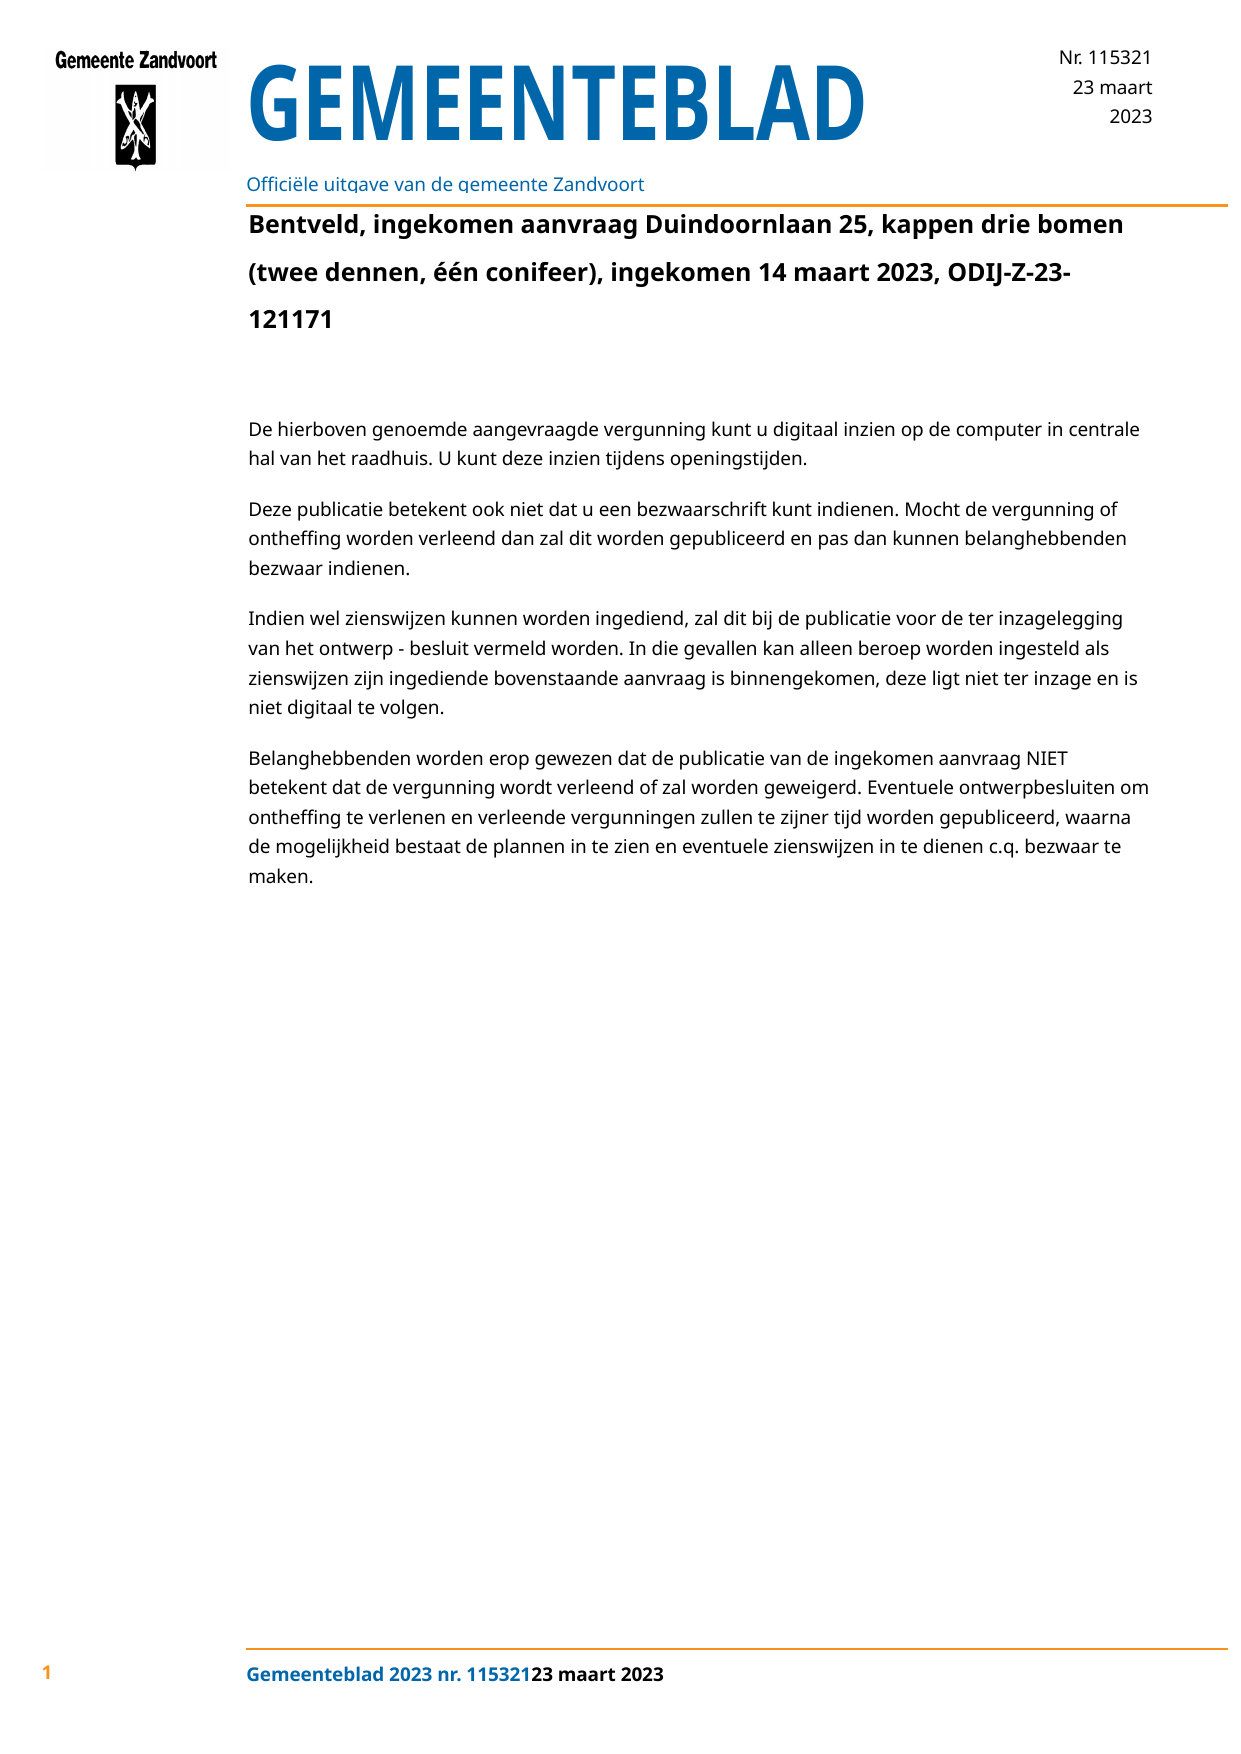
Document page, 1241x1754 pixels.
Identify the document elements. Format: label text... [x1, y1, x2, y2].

picture [41, 47, 231, 172]
text De hierboven genoemde aangevraagde vergunning kunt u digitaal inzien op de computer in centrale hal van het raadhuis. U kunt deze inzien tijdens openingstijden. [248, 416, 1152, 471]
text Belanghebbenden worden erop gewezen dat de publicatie van de ingekomen aanvraag NIET betekent dat de vergunning wordt verleend of zal worden geweigerd. Eventuele ontwerpbesluiten om ontheffing te verlenen en verleende vergunningen zullen te zijner tijd worden gepubliceerd, waarna de mogelijkheid bestaat de plannen in te zien en eventuele zienswijzen in te dienen c.q. bezwaar te maken. [248, 745, 1152, 889]
text Indien wel zienswijzen kunnen worden ingediend, zal dit bij de publicatie voor de ter inzagelegging van het ontwerp - besluit vermeld worden. In die gevallen kan alleen beroep worden ingesteld als zienswijzen zijn ingediende bovenstaande aanvraag is binnengekomen, deze ligt niet ter inzage en is niet digitaal te volgen. [248, 606, 1152, 720]
text Deze publicatie betekent ook niet dat u een bezwaarschrift kunt indienen. Mocht de vergunning of ontheffing worden verleend dan zal dit worden gepubliceerd en pas dan kunnen belanghebbenden bezwaar indienen. [248, 496, 1152, 581]
text Bentveld, ingekomen aanvraag Duindoornlaan 25, kappen drie bomen (twee dennen, één conifeer), ingekomen 14 maart 2023, ODIJ-Z-23-121171 [248, 207, 1152, 336]
